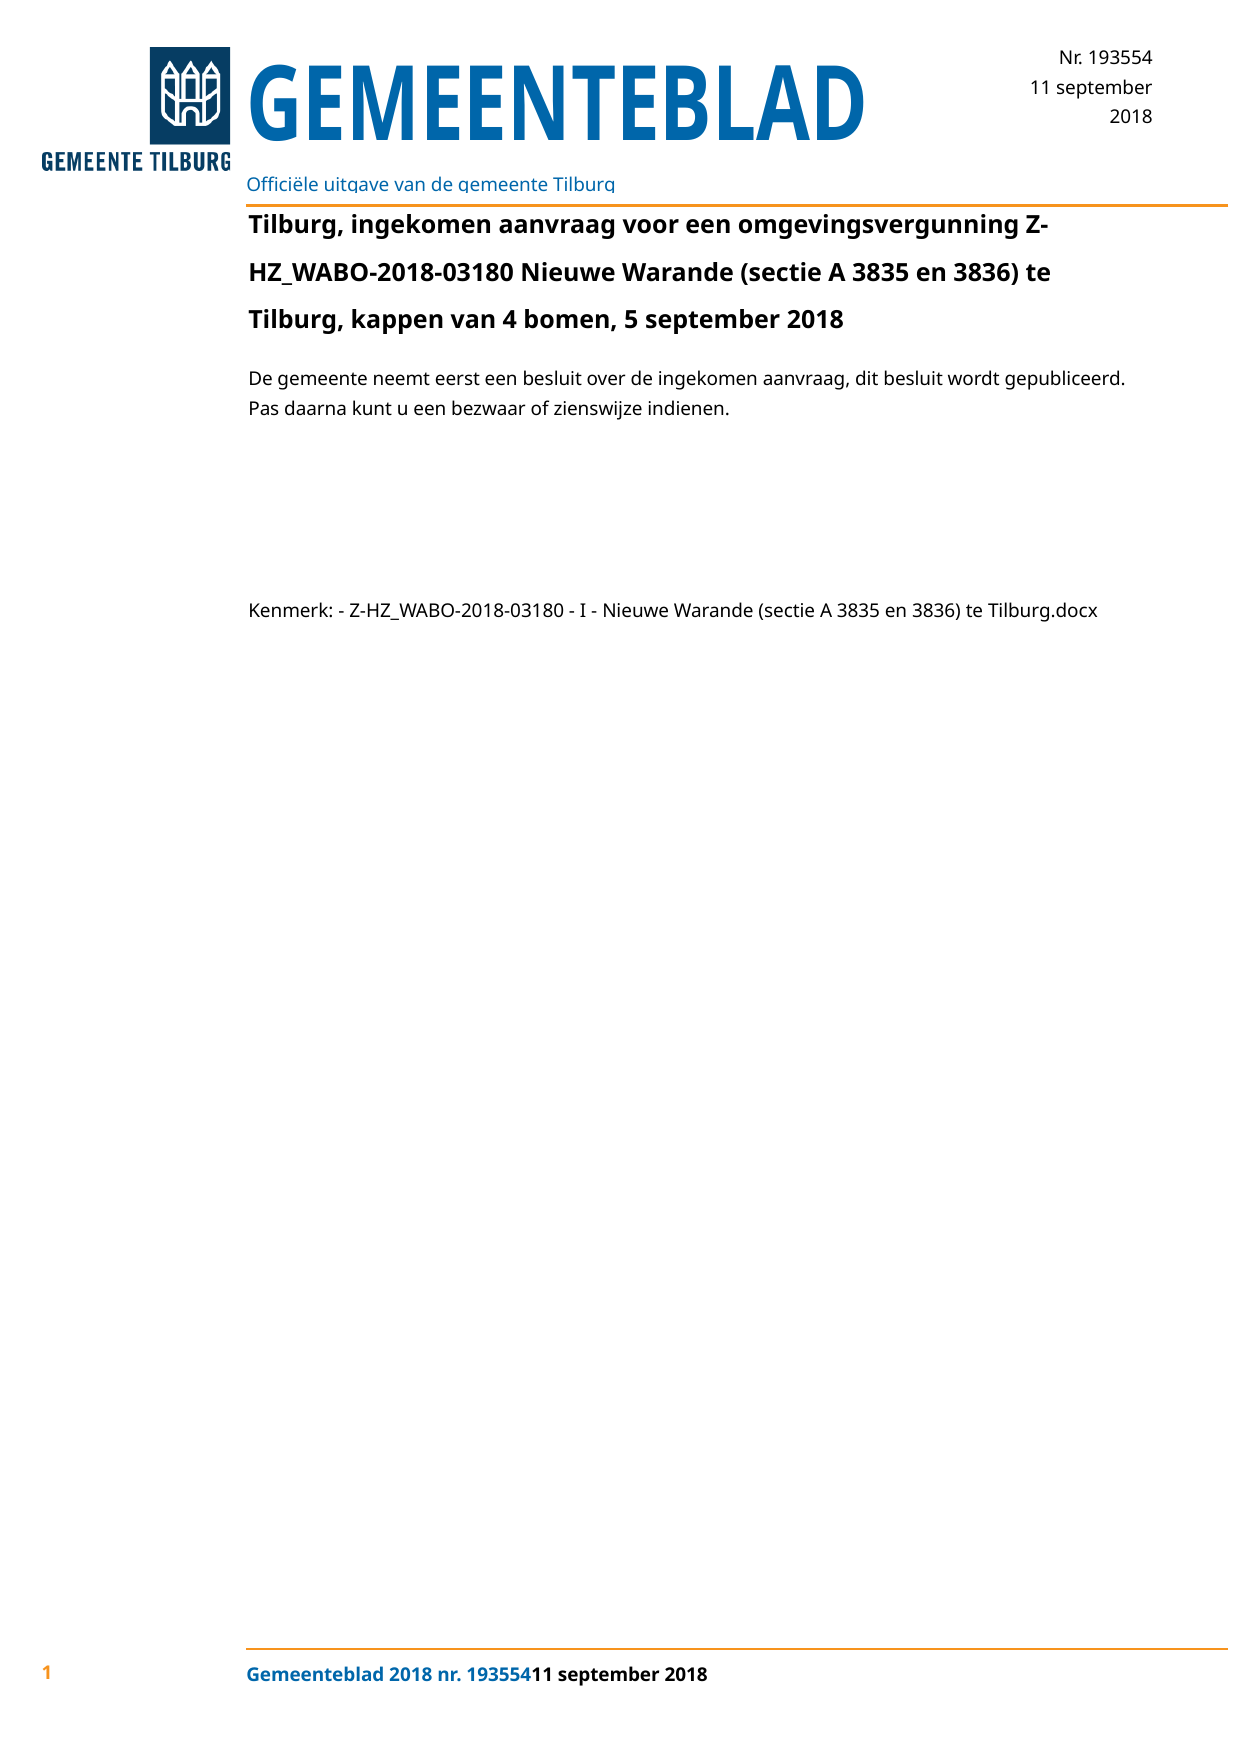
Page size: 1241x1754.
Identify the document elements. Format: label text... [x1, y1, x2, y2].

text De gemeente neemt eerst een besluit over de ingekomen aanvraag, dit besluit wordt gepubliceerd. Pas daarna kunt u een bezwaar of zienswijze indienen. [248, 366, 1152, 421]
text Tilburg, ingekomen aanvraag voor een omgevingsvergunning Z-HZ_WABO-2018-03180 Nieuwe Warande (sectie A 3835 en 3836) te Tilburg, kappen van 4 bomen, 5 september 2018 [248, 207, 1152, 336]
picture [41, 47, 231, 172]
text Kenmerk: - Z-HZ_WABO-2018-03180 - I - Nieuwe Warande (sectie A 3835 en 3836) te Tilburg.docx [248, 597, 1152, 622]
